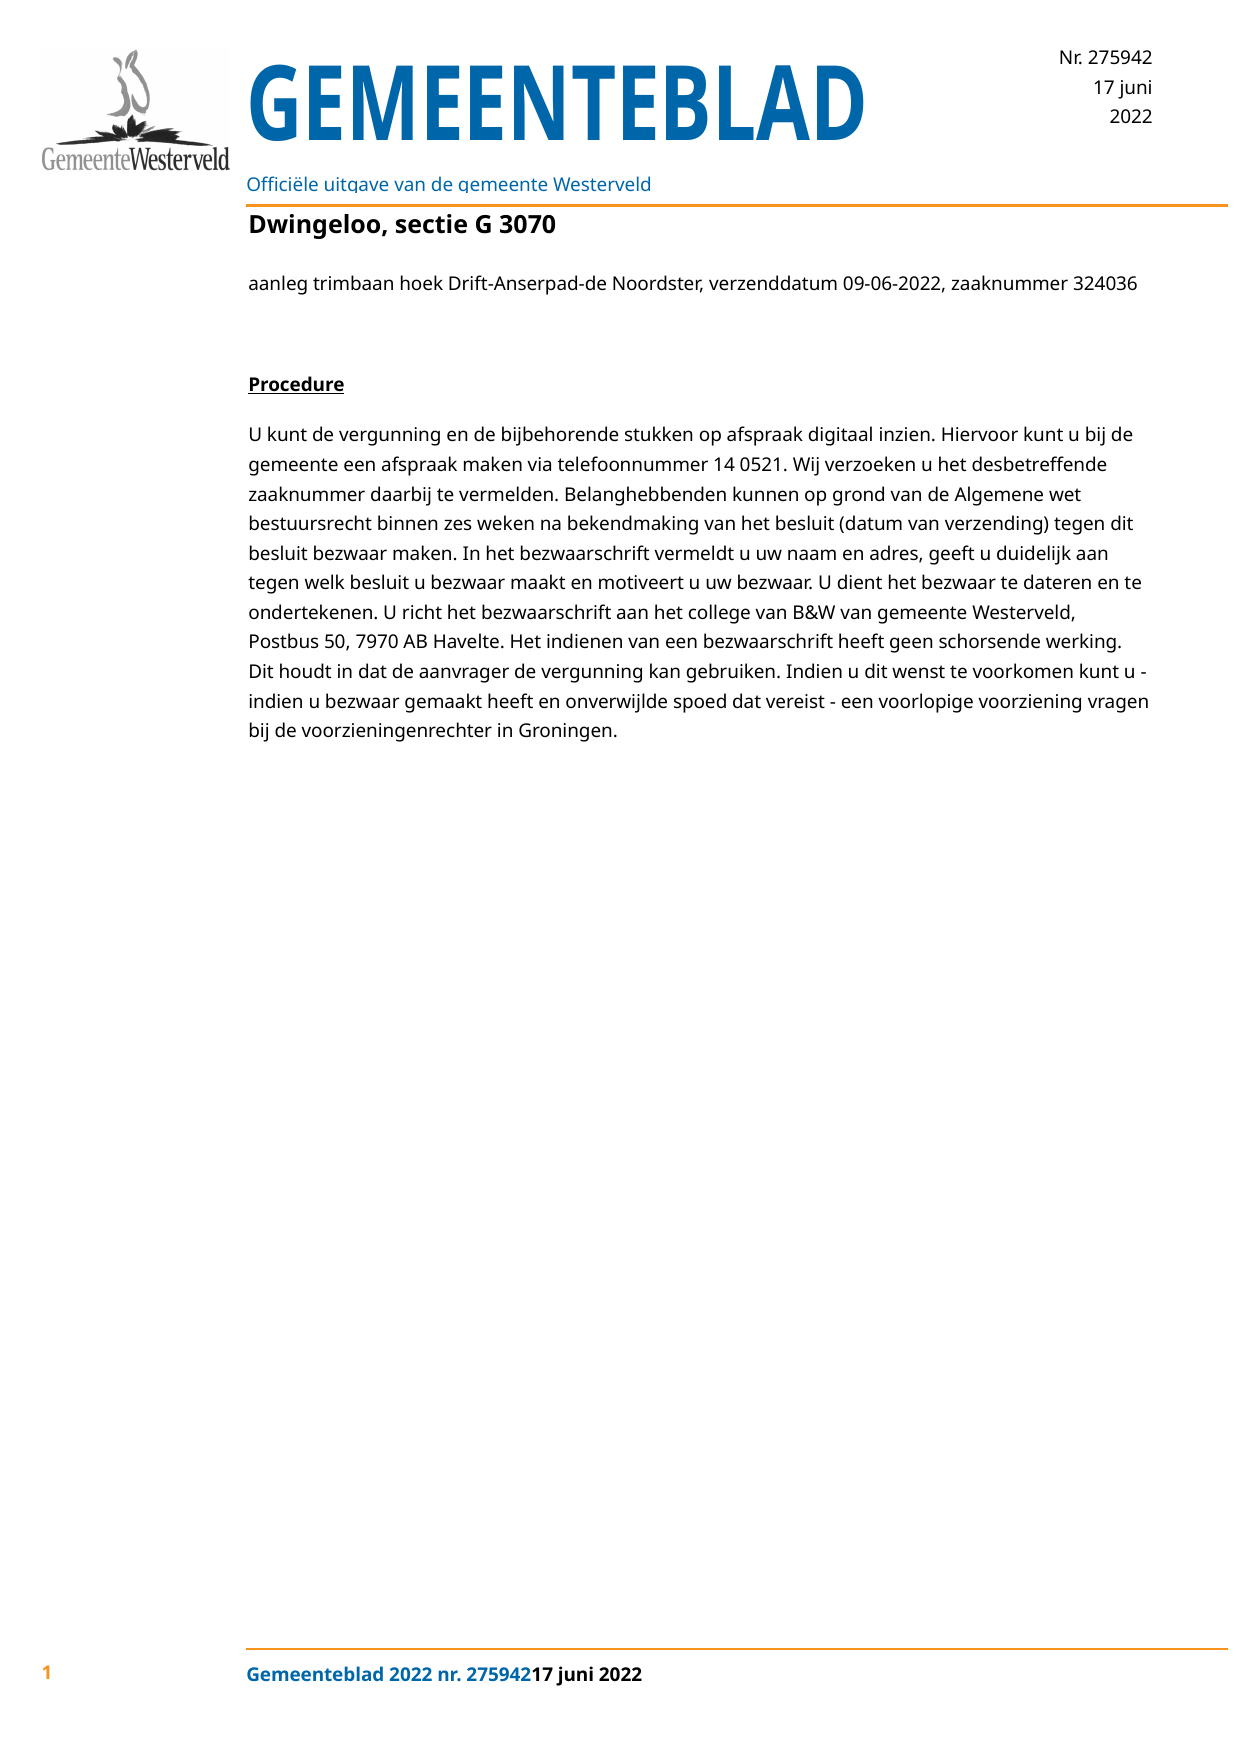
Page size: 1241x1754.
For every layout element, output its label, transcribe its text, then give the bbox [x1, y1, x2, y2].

text Dwingeloo, sectie G 3070 [248, 207, 1152, 241]
text Procedure [248, 371, 1152, 397]
picture [41, 47, 231, 172]
text aanleg trimbaan hoek Drift-Anserpad-de Noordster, verzenddatum 09-06-2022, zaaknummer 324036 [248, 270, 1152, 296]
text U kunt de vergunning en de bijbehorende stukken op afspraak digitaal inzien. Hiervoor kunt u bij de gemeente een afspraak maken via telefoonnummer 14 0521. Wij verzoeken u het desbetreffende zaaknummer daarbij te vermelden. Belanghebbenden kunnen op grond van de Algemene wet bestuursrecht binnen zes weken na bekendmaking van het besluit (datum van verzending) tegen dit besluit bezwaar maken. In het bezwaarschrift vermeldt u uw naam en adres, geeft u duidelijk aan tegen welk besluit u bezwaar maakt en motiveert u uw bezwaar. U dient het bezwaar te dateren en te ondertekenen. U richt het bezwaarschrift aan het college van B&W van gemeente Westerveld, Postbus 50, 7970 AB Havelte. Het indienen van een bezwaarschrift heeft geen schorsende werking. Dit houdt in dat de aanvrager de vergunning kan gebruiken. Indien u dit wenst te voorkomen kunt u - indien u bezwaar gemaakt heeft en onverwijlde spoed dat vereist - een voorlopige voorziening vragen bij de voorzieningenrechter in Groningen. [248, 422, 1152, 743]
